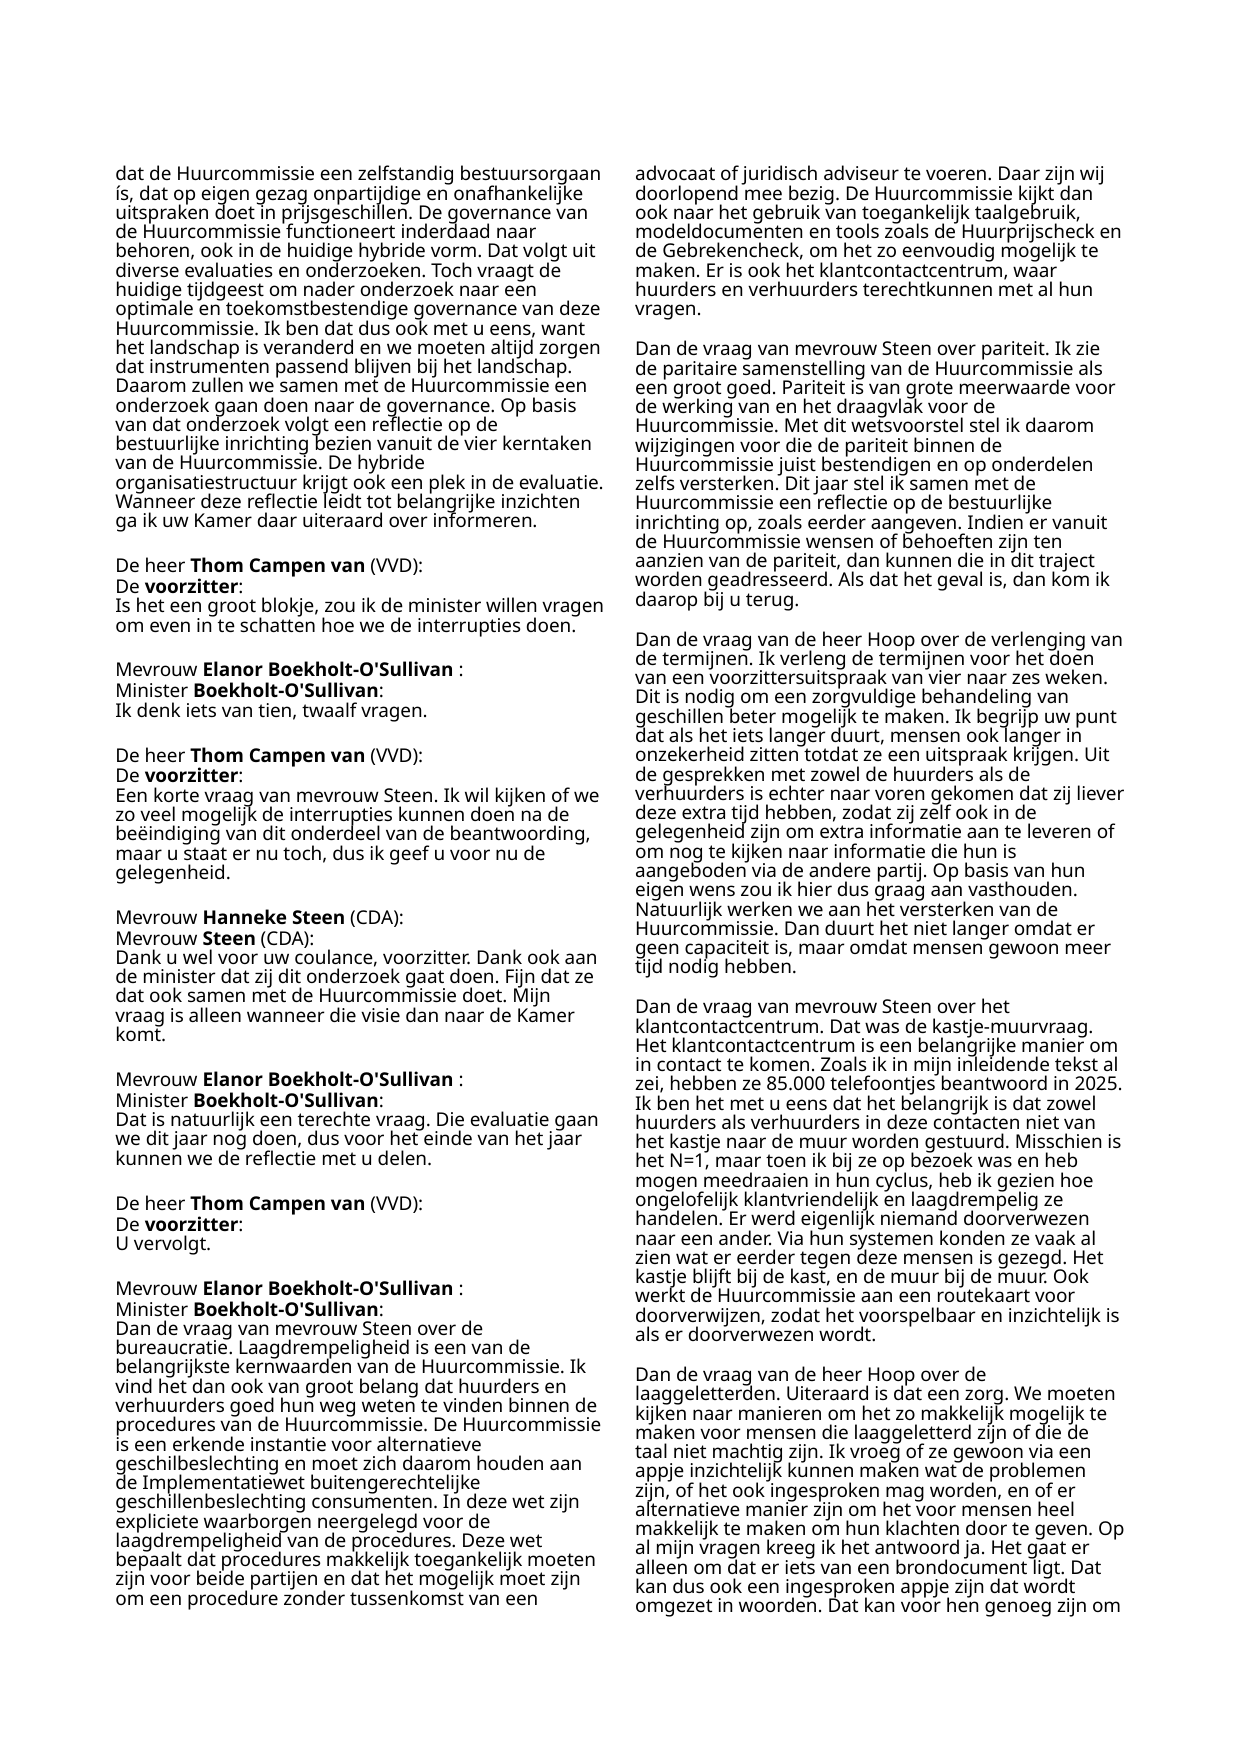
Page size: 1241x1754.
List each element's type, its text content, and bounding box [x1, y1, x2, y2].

text Dan de vraag van de heer Hoop over de laaggeletterden. Uiteraard is dat een zorg. We moeten kijken naar manieren om het zo makkelijk mogelijk te maken voor mensen die laaggeletterd zijn of die de taal niet machtig zijn. Ik vroeg of ze gewoon via een appje inzichtelijk kunnen maken wat de problemen zijn, of het ook ingesproken mag worden, en of er alternatieve manier zijn om het voor mensen heel makkelijk te maken om hun klachten door te geven. Op al mijn vragen kreeg ik het antwoord ja. Het gaat er alleen om dat er iets van een brondocument ligt. Dat kan dus ook een ingesproken appje zijn dat wordt omgezet in woorden. Dat kan voor hen genoeg zijn om [635, 1366, 1125, 1616]
text De heer Thom Campen van (VVD): [115, 552, 605, 578]
text De voorzitter: [115, 578, 605, 597]
text Minister Boekholt-O'Sullivan: [115, 682, 605, 702]
text Mevrouw Hanneke Steen (CDA): [115, 904, 605, 930]
text dat de Huurcommissie een zelfstandig bestuursorgaan ís, dat op eigen gezag onpartijdige en onafhankelijke uitspraken doet in prijsgeschillen. De governance van de Huurcommissie functioneert inderdaad naar behoren, ook in de huidige hybride vorm. Dat volgt uit diverse evaluaties en onderzoeken. Toch vraagt de huidige tijdgeest om nader onderzoek naar een optimale en toekomstbestendige governance van deze Huurcommissie. Ik ben dat dus ook met u eens, want het landschap is veranderd en we moeten altijd zorgen dat instrumenten passend blijven bij het landschap. Daarom zullen we samen met de Huurcommissie een onderzoek gaan doen naar de governance. Op basis van dat onderzoek volgt een reflectie op de bestuurlijke inrichting bezien vanuit de vier kerntaken van de Huurcommissie. De hybride organisatiestructuur krijgt ook een plek in de evaluatie. Wanneer deze reflectie leidt tot belangrijke inzichten ga ik uw Kamer daar uiteraard over informeren. [115, 165, 605, 531]
text Is het een groot blokje, zou ik de minister willen vragen om even in te schatten hoe we de interrupties doen. [115, 597, 605, 636]
text De heer Thom Campen van (VVD): [115, 1190, 605, 1216]
text Ik denk iets van tien, twaalf vragen. [115, 702, 605, 721]
text Minister Boekholt-O'Sullivan: [115, 1301, 605, 1320]
text Mevrouw Steen (CDA): [115, 930, 605, 949]
text Dan de vraag van mevrouw Steen over het klantcontactcentrum. Dat was de kastje-muurvraag. Het klantcontactcentrum is een belangrijke manier om in contact te komen. Zoals ik in mijn inleidende tekst al zei, hebben ze 85.000 telefoontjes beantwoord in 2025. Ik ben het met u eens dat het belangrijk is dat zowel huurders als verhuurders in deze contacten niet van het kastje naar de muur worden gestuurd. Misschien is het N=1, maar toen ik bij ze op bezoek was en heb mogen meedraaien in hun cyclus, heb ik gezien hoe ongelofelijk klantvriendelijk en laagdrempelig ze handelen. Er werd eigenlijk niemand doorverwezen naar een ander. Via hun systemen konden ze vaak al zien wat er eerder tegen deze mensen is gezegd. Het kastje blijft bij de kast, en de muur bij de muur. Ook werkt de Huurcommissie aan een routekaart voor doorverwijzen, zodat het voorspelbaar en inzichtelijk is als er doorverwezen wordt. [635, 998, 1125, 1345]
text Mevrouw Elanor Boekholt-O'Sullivan : [115, 1066, 605, 1092]
text Dat is natuurlijk een terechte vraag. Die evaluatie gaan we dit jaar nog doen, dus voor het einde van het jaar kunnen we de reflectie met u delen. [115, 1111, 605, 1169]
text U vervolgt. [115, 1235, 605, 1254]
text Een korte vraag van mevrouw Steen. Ik wil kijken of we zo veel mogelijk de interrupties kunnen doen na de beëindiging van dit onderdeel van de beantwoording, maar u staat er nu toch, dus ik geef u voor nu de gelegenheid. [115, 787, 605, 883]
text Dan de vraag van mevrouw Steen over de bureaucratie. Laagdrempeligheid is een van de belangrijkste kernwaarden van de Huurcommissie. Ik vind het dan ook van groot belang dat huurders en verhuurders goed hun weg weten te vinden binnen de procedures van de Huurcommissie. De Huurcommissie is een erkende instantie voor alternatieve geschilbeslechting en moet zich daarom houden aan de Implementatiewet buitengerechtelijke geschillenbeslechting consumenten. In deze wet zijn expliciete waarborgen neergelegd voor de laagdrempeligheid van de procedures. Deze wet bepaalt dat procedures makkelijk toegankelijk moeten zijn voor beide partijen en dat het mogelijk moet zijn om een procedure zonder tussenkomst van een [115, 1320, 605, 1609]
text Dank u wel voor uw coulance, voorzitter. Dank ook aan de minister dat zij dit onderzoek gaat doen. Fijn dat ze dat ook samen met de Huurcommissie doet. Mijn vraag is alleen wanneer die visie dan naar de Kamer komt. [115, 949, 605, 1045]
text advocaat of juridisch adviseur te voeren. Daar zijn wij doorlopend mee bezig. De Huurcommissie kijkt dan ook naar het gebruik van toegankelijk taalgebruik, modeldocumenten en tools zoals de Huurprijscheck en de Gebrekencheck, om het zo eenvoudig mogelijk te maken. Er is ook het klantcontactcentrum, waar huurders en verhuurders terechtkunnen met al hun vragen. [635, 165, 1125, 319]
text De heer Thom Campen van (VVD): [115, 742, 605, 767]
text De voorzitter: [115, 767, 605, 787]
text Dan de vraag van mevrouw Steen over pariteit. Ik zie de paritaire samenstelling van de Huurcommissie als een groot goed. Pariteit is van grote meerwaarde voor de werking van en het draagvlak voor de Huurcommissie. Met dit wetsvoorstel stel ik daarom wijzigingen voor die de pariteit binnen de Huurcommissie juist bestendigen en op onderdelen zelfs versterken. Dit jaar stel ik samen met de Huurcommissie een reflectie op de bestuurlijke inrichting op, zoals eerder aangeven. Indien er vanuit de Huurcommissie wensen of behoeften zijn ten aanzien van de pariteit, dan kunnen die in dit traject worden geadresseerd. Als dat het geval is, dan kom ik daarop bij u terug. [635, 340, 1125, 610]
text Mevrouw Elanor Boekholt-O'Sullivan : [115, 657, 605, 682]
text De voorzitter: [115, 1216, 605, 1235]
text Minister Boekholt-O'Sullivan: [115, 1092, 605, 1111]
text Mevrouw Elanor Boekholt-O'Sullivan : [115, 1275, 605, 1301]
text Dan de vraag van de heer Hoop over de verlenging van de termijnen. Ik verleng de termijnen voor het doen van een voorzittersuitspraak van vier naar zes weken. Dit is nodig om een zorgvuldige behandeling van geschillen beter mogelijk te maken. Ik begrijp uw punt dat als het iets langer duurt, mensen ook langer in onzekerheid zitten totdat ze een uitspraak krijgen. Uit de gesprekken met zowel de huurders als de verhuurders is echter naar voren gekomen dat zij liever deze extra tijd hebben, zodat zij zelf ook in de gelegenheid zijn om extra informatie aan te leveren of om nog te kijken naar informatie die hun is aangeboden via de andere partij. Op basis van hun eigen wens zou ik hier dus graag aan vasthouden. Natuurlijk werken we aan het versterken van de Huurcommissie. Dan duurt het niet langer omdat er geen capaciteit is, maar omdat mensen gewoon meer tijd nodig hebben. [635, 631, 1125, 978]
